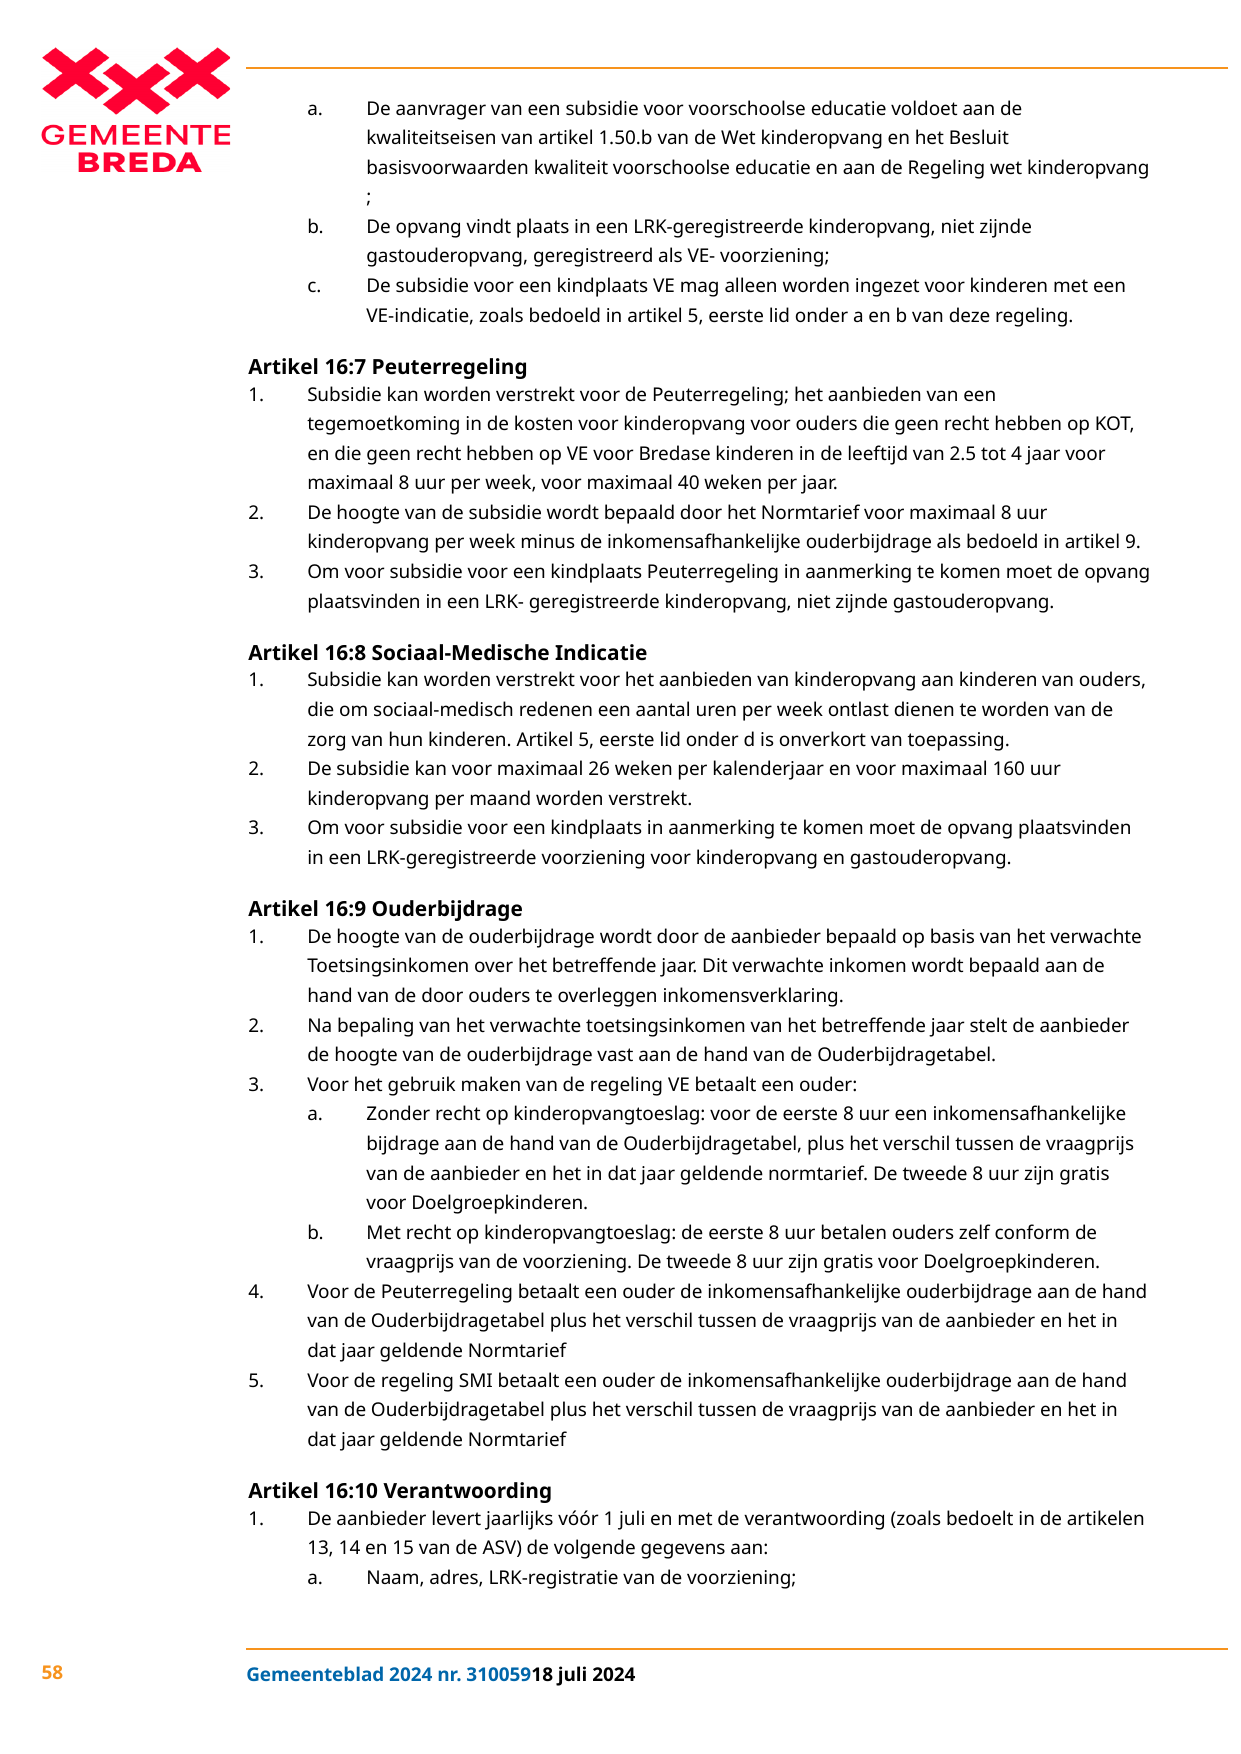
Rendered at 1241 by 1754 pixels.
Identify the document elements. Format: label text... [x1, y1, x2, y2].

text Artikel 16:9 Ouderbijdrage [248, 894, 1152, 923]
list Met recht op kinderopvangtoeslag: de eerste 8 uur betalen ouders zelf conform de vraagprijs van de voorziening. De tweede 8 uur zijn gratis voor Doelgroepkinderen. [307, 1219, 1152, 1274]
list De hoogte van de subsidie wordt bepaald door het Normtarief voor maximaal 8 uur kinderopvang per week minus de inkomensafhankelijke ouderbijdrage als bedoeld in artikel 9. [248, 499, 1152, 554]
list Na bepaling van het verwachte toetsingsinkomen van het betreffende jaar stelt de aanbieder de hoogte van de ouderbijdrage vast aan de hand van de Ouderbijdragetabel. [248, 1012, 1152, 1067]
list De hoogte van de ouderbijdrage wordt door de aanbieder bepaald op basis van het verwachte Toetsingsinkomen over het betreffende jaar. Dit verwachte inkomen wordt bepaald aan de hand van de door ouders te overleggen inkomensverklaring. [248, 923, 1152, 1008]
list Subsidie kan worden verstrekt voor de Peuterregeling; het aanbieden van een tegemoetkoming in de kosten voor kinderopvang voor ouders die geen recht hebben op KOT, en die geen recht hebben op VE voor Bredase kinderen in de leeftijd van 2.5 tot 4 jaar voor maximaal 8 uur per week, voor maximaal 40 weken per jaar. [248, 381, 1152, 495]
list De aanbieder levert jaarlijks vóór 1 juli en met de verantwoording (zoals bedoelt in de artikelen 13, 14 en 15 van de ASV) de volgende gegevens aan: [248, 1505, 1152, 1560]
list Voor de Peuterregeling betaalt een ouder de inkomensafhankelijke ouderbijdrage aan de hand van de Ouderbijdragetabel plus het verschil tussen de vraagprijs van de aanbieder en het in dat jaar geldende Normtarief [248, 1278, 1152, 1363]
list Voor het gebruik maken van de regeling VE betaalt een ouder: [248, 1071, 1152, 1097]
list Zonder recht op kinderopvangtoeslag: voor de eerste 8 uur een inkomensafhankelijke bijdrage aan de hand van de Ouderbijdragetabel, plus het verschil tussen de vraagprijs van de aanbieder en het in dat jaar geldende normtarief. De tweede 8 uur zijn gratis voor Doelgroepkinderen. [307, 1101, 1152, 1215]
list De aanvrager van een subsidie voor voorschoolse educatie voldoet aan de kwaliteitseisen van artikel 1.50.b van de Wet kinderopvang en het Besluit basisvoorwaarden kwaliteit voorschoolse educatie en aan de Regeling wet kinderopvang ; [307, 95, 1152, 209]
text Artikel 16:10 Verantwoording [248, 1476, 1152, 1505]
list De subsidie voor een kindplaats VE mag alleen worden ingezet voor kinderen met een VE-indicatie, zoals bedoeld in artikel 5, eerste lid onder a en b van deze regeling. [307, 272, 1152, 328]
text Artikel 16:8 Sociaal-Medische Indicatie [248, 638, 1152, 667]
list Naam, adres, LRK-registratie van de voorziening; [307, 1564, 1152, 1590]
list De subsidie kan voor maximaal 26 weken per kalenderjaar en voor maximaal 160 uur kinderopvang per maand worden verstrekt. [248, 755, 1152, 811]
list Om voor subsidie voor een kindplaats Peuterregeling in aanmerking te komen moet de opvang plaatsvinden in een LRK- geregistreerde kinderopvang, niet zijnde gastouderopvang. [248, 558, 1152, 613]
picture [41, 47, 231, 172]
list Voor de regeling SMI betaalt een ouder de inkomensafhankelijke ouderbijdrage aan de hand van de Ouderbijdragetabel plus het verschil tussen de vraagprijs van de aanbieder en het in dat jaar geldende Normtarief [248, 1367, 1152, 1452]
list Om voor subsidie voor een kindplaats in aanmerking te komen moet de opvang plaatsvinden in een LRK-geregistreerde voorziening voor kinderopvang en gastouderopvang. [248, 814, 1152, 870]
list De opvang vindt plaats in een LRK-geregistreerde kinderopvang, niet zijnde gastouderopvang, geregistreerd als VE- voorziening; [307, 213, 1152, 268]
list Subsidie kan worden verstrekt voor het aanbieden van kinderopvang aan kinderen van ouders, die om sociaal-medisch redenen een aantal uren per week ontlast dienen te worden van de zorg van hun kinderen. Artikel 5, eerste lid onder d is onverkort van toepassing. [248, 667, 1152, 752]
text Artikel 16:7 Peuterregeling [248, 352, 1152, 381]
